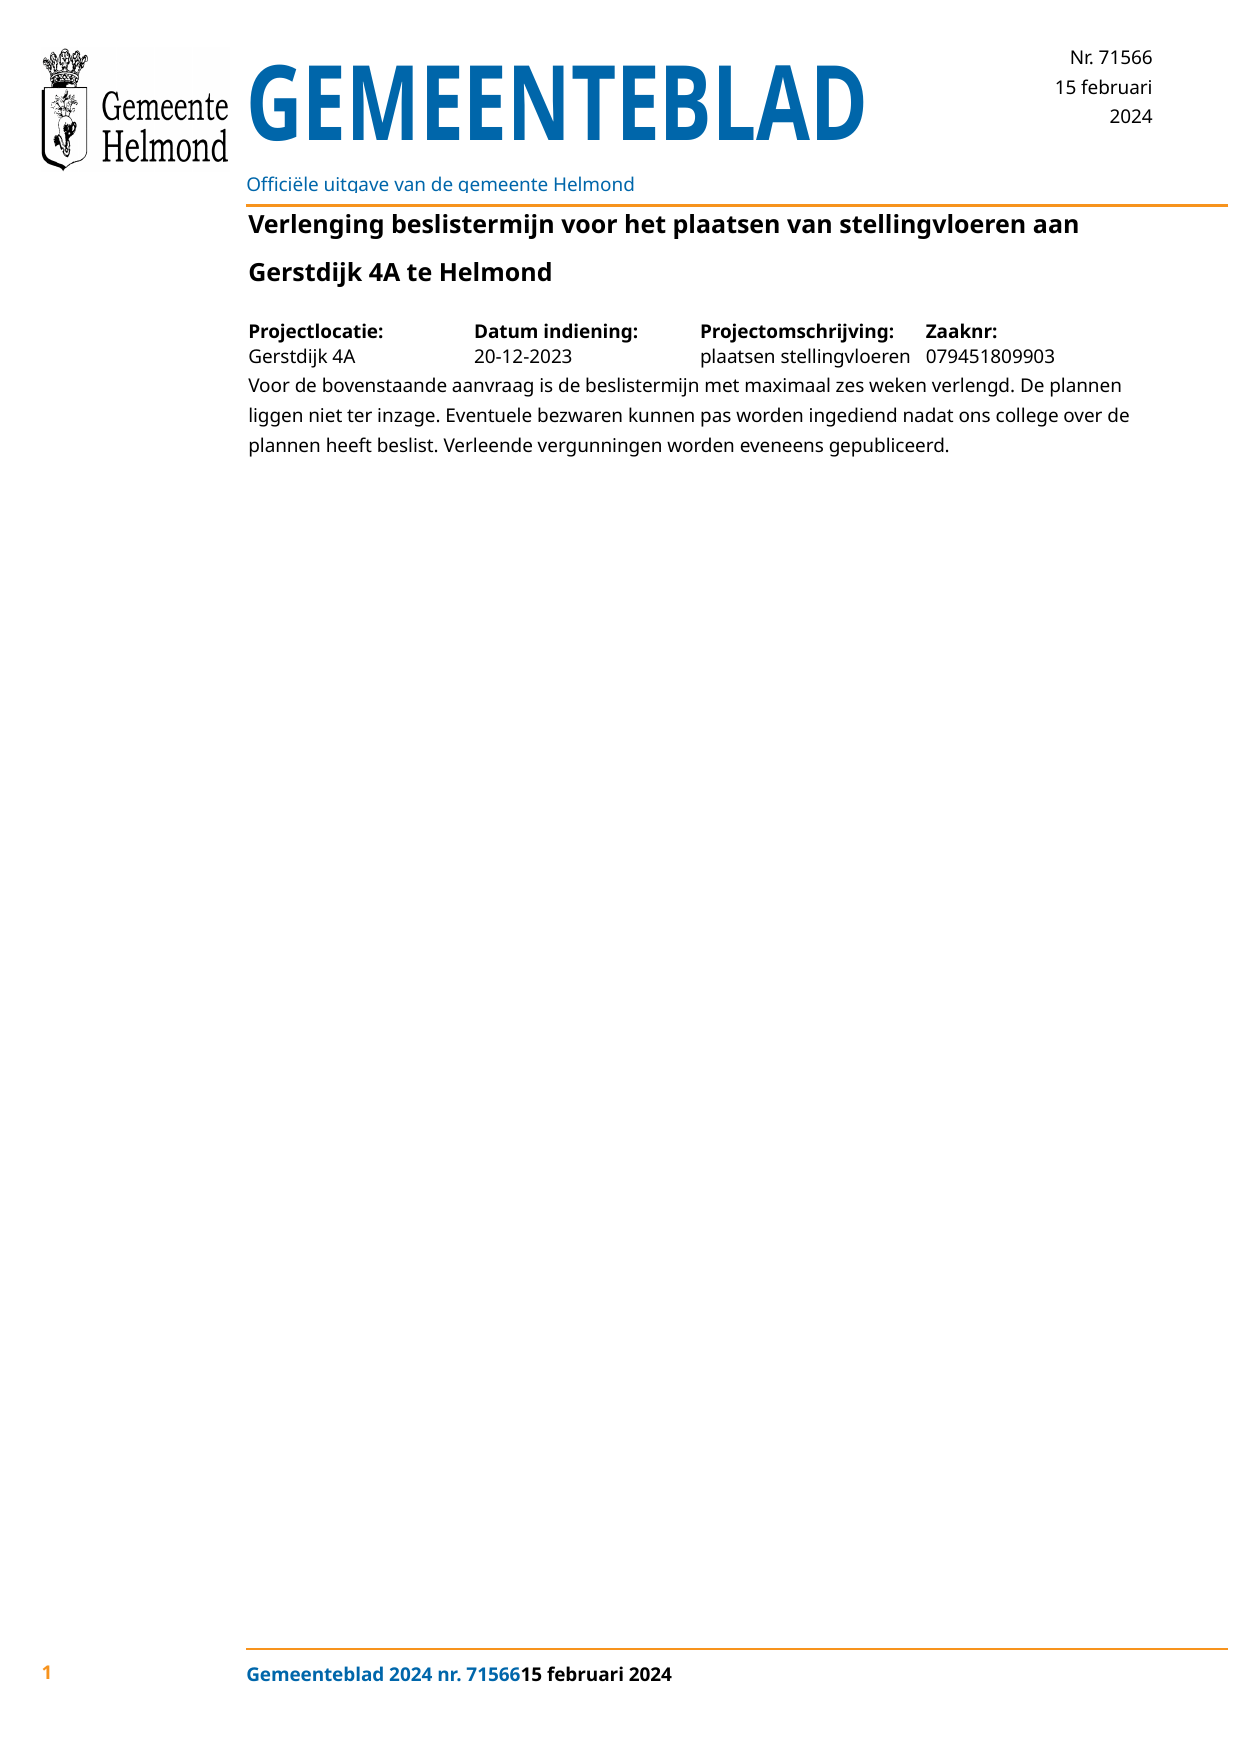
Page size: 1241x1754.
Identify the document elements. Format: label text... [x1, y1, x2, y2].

table_header Datum indiening: [474, 318, 700, 344]
table_cell 20-12-2023 [474, 344, 700, 369]
text Voor de bovenstaande aanvraag is de beslistermijn met maximaal zes weken verlengd. De plannen liggen niet ter inzage. Eventuele bezwaren kunnen pas worden ingediend nadat ons college over de plannen heeft beslist. Verleende vergunningen worden eveneens gepubliceerd. [248, 373, 1152, 458]
table_header Projectomschrijving: [700, 318, 926, 344]
table_header Projectlocatie: [248, 318, 474, 344]
table_cell plaatsen stellingvloeren [700, 344, 926, 369]
picture [41, 47, 231, 172]
table_header Zaaknr: [926, 318, 1152, 344]
table_cell 079451809903 [926, 344, 1152, 369]
table_cell Gerstdijk 4A [248, 344, 474, 369]
text Verlenging beslistermijn voor het plaatsen van stellingvloeren aan Gerstdijk 4A te Helmond [248, 207, 1152, 288]
